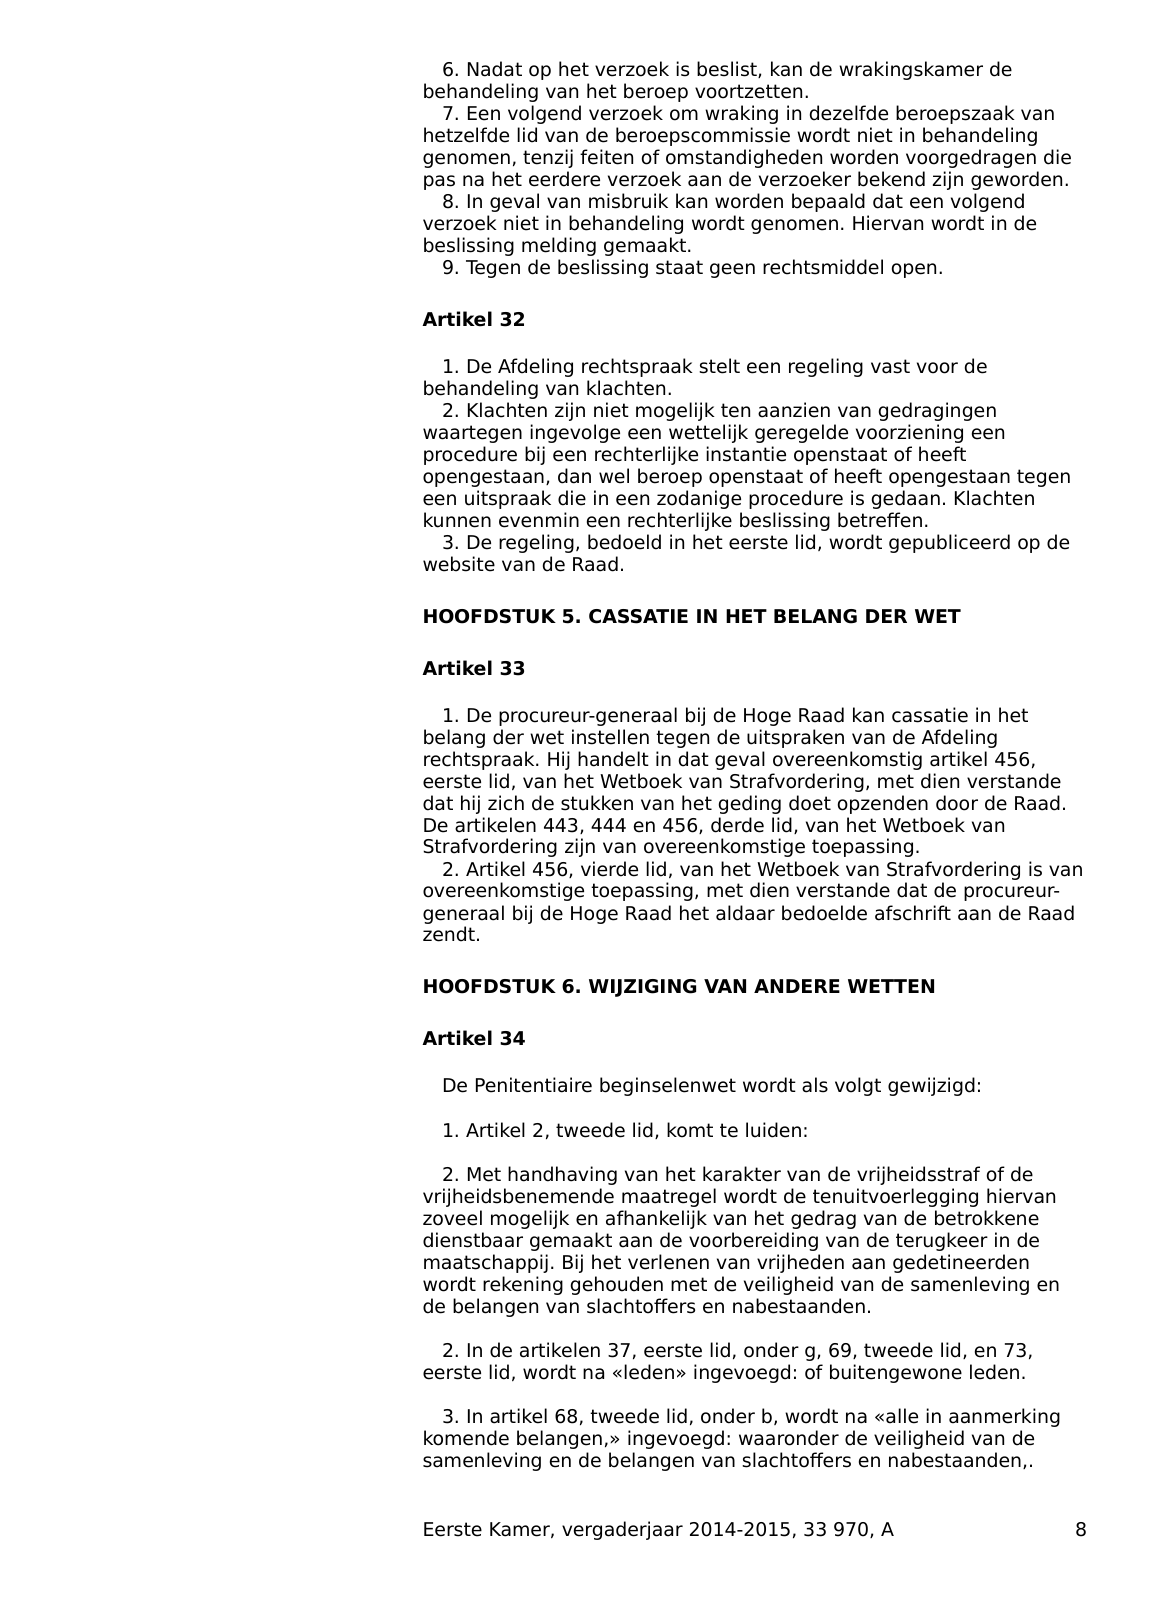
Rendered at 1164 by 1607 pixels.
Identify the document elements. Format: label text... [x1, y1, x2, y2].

text De Penitentiaire beginselenwet wordt als volgt gewijzigd: [422, 1075, 1087, 1097]
text 3. De regeling, bedoeld in het eerste lid, wordt gepubliceerd op de website van de Raad. [422, 532, 1087, 576]
subtitle HOOFDSTUK 5. CASSATIE IN HET BELANG DER WET [422, 606, 1087, 628]
text 2. In de artikelen 37, eerste lid, onder g, 69, tweede lid, en 73, eerste lid, wordt na «leden» ingevoegd: of buitengewone leden. [422, 1340, 1087, 1384]
subtitle Artikel 32 [422, 309, 1087, 331]
text 1. Artikel 2, tweede lid, komt te luiden: [422, 1119, 1087, 1141]
text 7. Een volgend verzoek om wraking in dezelfde beroepszaak van hetzelfde lid van de beroepscommissie wordt niet in behandeling genomen, tenzij feiten of omstandigheden worden voorgedragen die pas na het eerdere verzoek aan de verzoeker bekend zijn geworden. [422, 103, 1087, 191]
text 9. Tegen de beslissing staat geen rechtsmiddel open. [422, 257, 1087, 279]
subtitle Artikel 33 [422, 658, 1087, 679]
text 8. In geval van misbruik kan worden bepaald dat een volgend verzoek niet in behandeling wordt genomen. Hiervan wordt in de beslissing melding gemaakt. [422, 191, 1087, 257]
text 2. Met handhaving van het karakter van de vrijheidsstraf of de vrijheidsbenemende maatregel wordt de tenuitvoerlegging hiervan zoveel mogelijk en afhankelijk van het gedrag van de betrokkene dienstbaar gemaakt aan de voorbereiding van de terugkeer in de maatschappij. Bij het verlenen van vrijheden aan gedetineerden wordt rekening gehouden met de veiligheid van de samenleving en de belangen van slachtoffers en nabestaanden. [422, 1164, 1087, 1317]
text 1. De procureur-generaal bij de Hoge Raad kan cassatie in het belang der wet instellen tegen de uitspraken van de Afdeling rechtspraak. Hij handelt in dat geval overeenkomstig artikel 456, eerste lid, van het Wetboek van Strafvordering, met dien verstande dat hij zich de stukken van het geding doet opzenden door de Raad. De artikelen 443, 444 en 456, derde lid, van het Wetboek van Strafvordering zijn van overeenkomstige toepassing. [422, 704, 1087, 858]
text 2. Artikel 456, vierde lid, van het Wetboek van Strafvordering is van overeenkomstige toepassing, met dien verstande dat de procureur-generaal bij de Hoge Raad het aldaar bedoelde afschrift aan de Raad zendt. [422, 858, 1087, 946]
text 3. In artikel 68, tweede lid, onder b, wordt na «alle in aanmerking komende belangen,» ingevoegd: waaronder de veiligheid van de samenleving en de belangen van slachtoffers en nabestaanden,. [422, 1406, 1087, 1472]
subtitle HOOFDSTUK 6. WIJZIGING VAN ANDERE WETTEN [422, 976, 1087, 998]
text 2. Klachten zijn niet mogelijk ten aanzien van gedragingen waartegen ingevolge een wettelijk geregelde voorziening een procedure bij een rechterlijke instantie openstaat of heeft opengestaan, dan wel beroep openstaat of heeft opengestaan tegen een uitspraak die in een zodanige procedure is gedaan. Klachten kunnen evenmin een rechterlijke beslissing betreffen. [422, 400, 1087, 532]
text 1. De Afdeling rechtspraak stelt een regeling vast voor de behandeling van klachten. [422, 356, 1087, 400]
text 6. Nadat op het verzoek is beslist, kan de wrakingskamer de behandeling van het beroep voortzetten. [422, 59, 1087, 103]
subtitle Artikel 34 [422, 1028, 1087, 1050]
